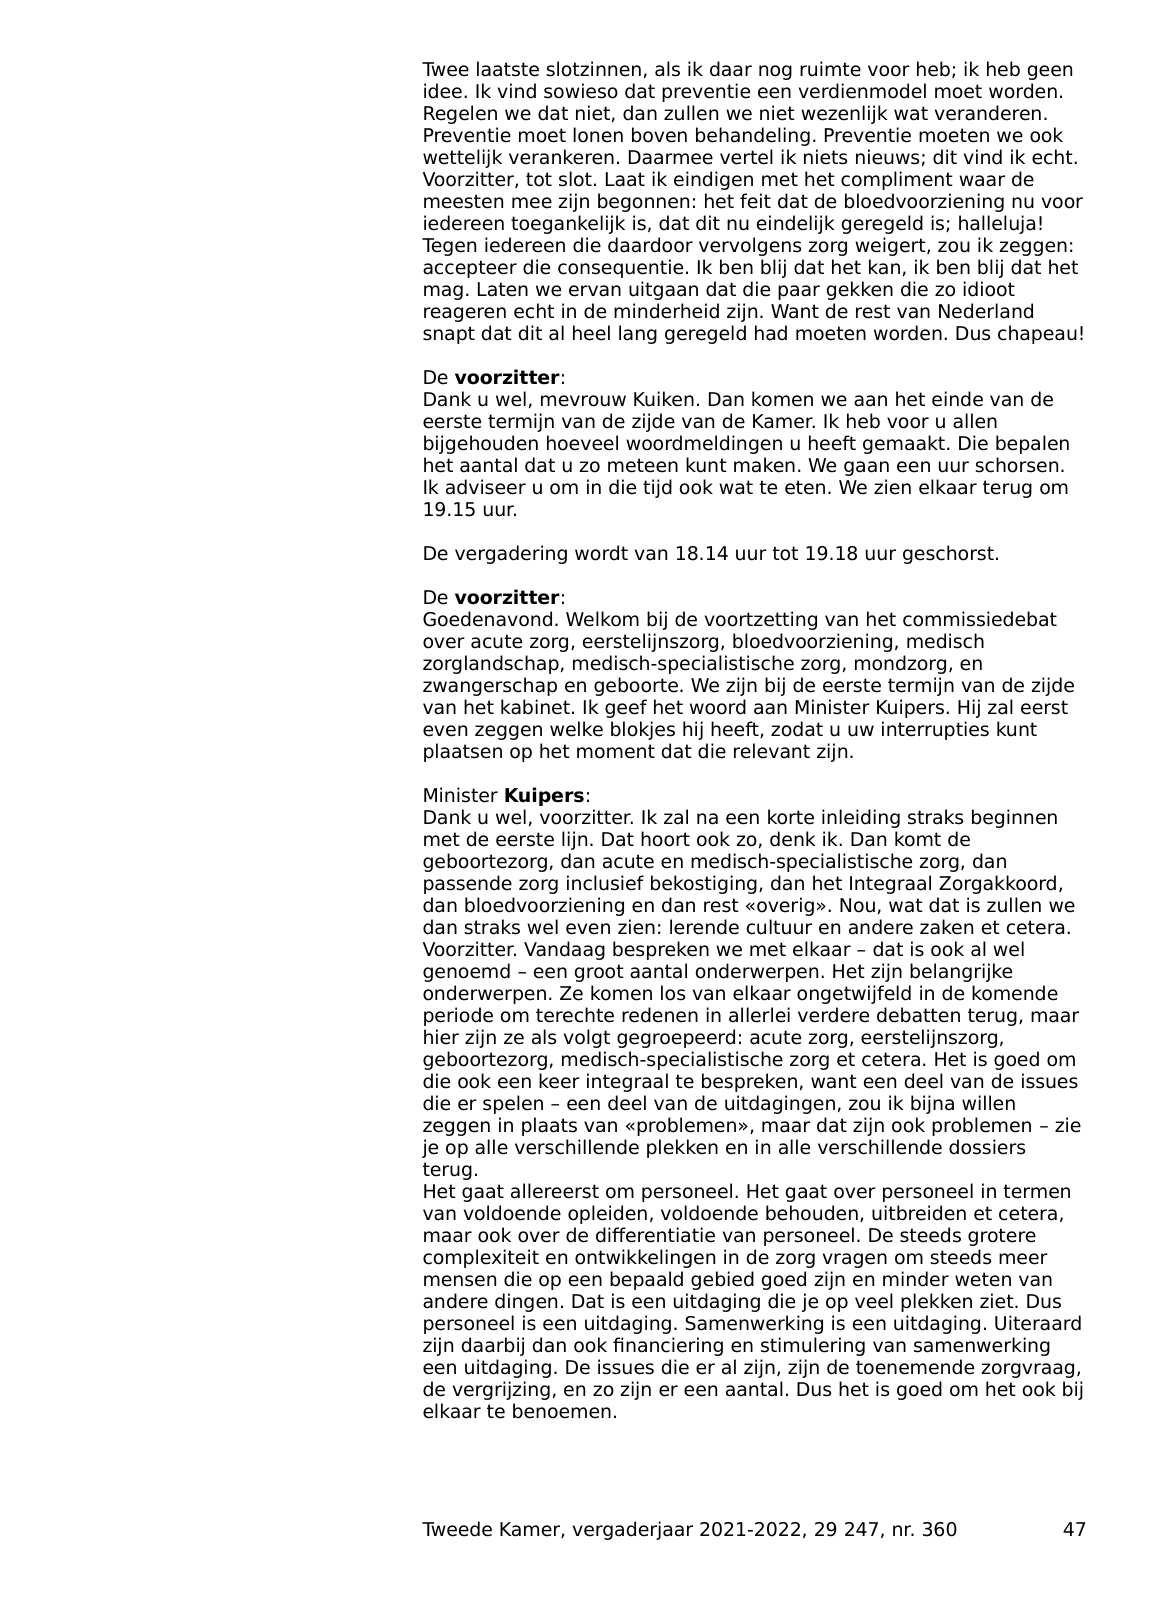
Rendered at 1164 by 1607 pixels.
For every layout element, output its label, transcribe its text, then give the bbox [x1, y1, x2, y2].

text Het gaat allereerst om personeel. Het gaat over personeel in termen van voldoende opleiden, voldoende behouden, uitbreiden et cetera, maar ook over de differentiatie van personeel. De steeds grotere complexiteit en ontwikkelingen in de zorg vragen om steeds meer mensen die op een bepaald gebied goed zijn en minder weten van andere dingen. Dat is een uitdaging die je op veel plekken ziet. Dus personeel is een uitdaging. Samenwerking is een uitdaging. Uiteraard zijn daarbij dan ook financiering en stimulering van samenwerking een uitdaging. De issues die er al zijn, zijn de toenemende zorgvraag, de vergrijzing, en zo zijn er een aantal. Dus het is goed om het ook bij elkaar te benoemen. [422, 1181, 1087, 1423]
text De voorzitter: [422, 367, 1087, 389]
text De voorzitter: [422, 587, 1087, 609]
text De vergadering wordt van 18.14 uur tot 19.18 uur geschorst. [422, 543, 1087, 565]
text Voorzitter. Vandaag bespreken we met elkaar – dat is ook al wel genoemd – een groot aantal onderwerpen. Het zijn belangrijke onderwerpen. Ze komen los van elkaar ongetwijfeld in de komende periode om terechte redenen in allerlei verdere debatten terug, maar hier zijn ze als volgt gegroepeerd: acute zorg, eerstelijnszorg, geboortezorg, medisch-specialistische zorg et cetera. Het is goed om die ook een keer integraal te bespreken, want een deel van de issues die er spelen – een deel van de uitdagingen, zou ik bijna willen zeggen in plaats van «problemen», maar dat zijn ook problemen – zie je op alle verschillende plekken en in alle verschillende dossiers terug. [422, 939, 1087, 1181]
text Twee laatste slotzinnen, als ik daar nog ruimte voor heb; ik heb geen idee. Ik vind sowieso dat preventie een verdienmodel moet worden. Regelen we dat niet, dan zullen we niet wezenlijk wat veranderen. Preventie moet lonen boven behandeling. Preventie moeten we ook wettelijk verankeren. Daarmee vertel ik niets nieuws; dit vind ik echt. [422, 59, 1087, 169]
text Dank u wel, mevrouw Kuiken. Dan komen we aan het einde van de eerste termijn van de zijde van de Kamer. Ik heb voor u allen bijgehouden hoeveel woordmeldingen u heeft gemaakt. Die bepalen het aantal dat u zo meteen kunt maken. We gaan een uur schorsen. Ik adviseer u om in die tijd ook wat te eten. We zien elkaar terug om 19.15 uur. [422, 389, 1087, 521]
text Dank u wel, voorzitter. Ik zal na een korte inleiding straks beginnen met de eerste lijn. Dat hoort ook zo, denk ik. Dan komt de geboortezorg, dan acute en medisch-specialistische zorg, dan passende zorg inclusief bekostiging, dan het Integraal Zorgakkoord, dan bloedvoorziening en dan rest «overig». Nou, wat dat is zullen we dan straks wel even zien: lerende cultuur en andere zaken et cetera. [422, 807, 1087, 939]
text Goedenavond. Welkom bij de voortzetting van het commissiedebat over acute zorg, eerstelijnszorg, bloedvoorziening, medisch zorglandschap, medisch-specialistische zorg, mondzorg, en zwangerschap en geboorte. We zijn bij de eerste termijn van de zijde van het kabinet. Ik geef het woord aan Minister Kuipers. Hij zal eerst even zeggen welke blokjes hij heeft, zodat u uw interrupties kunt plaatsen op het moment dat die relevant zijn. [422, 609, 1087, 763]
text Voorzitter, tot slot. Laat ik eindigen met het compliment waar de meesten mee zijn begonnen: het feit dat de bloedvoorziening nu voor iedereen toegankelijk is, dat dit nu eindelijk geregeld is; halleluja! Tegen iedereen die daardoor vervolgens zorg weigert, zou ik zeggen: accepteer die consequentie. Ik ben blij dat het kan, ik ben blij dat het mag. Laten we ervan uitgaan dat die paar gekken die zo idioot reageren echt in de minderheid zijn. Want de rest van Nederland snapt dat dit al heel lang geregeld had moeten worden. Dus chapeau! [422, 169, 1087, 345]
text Minister Kuipers: [422, 785, 1087, 807]
